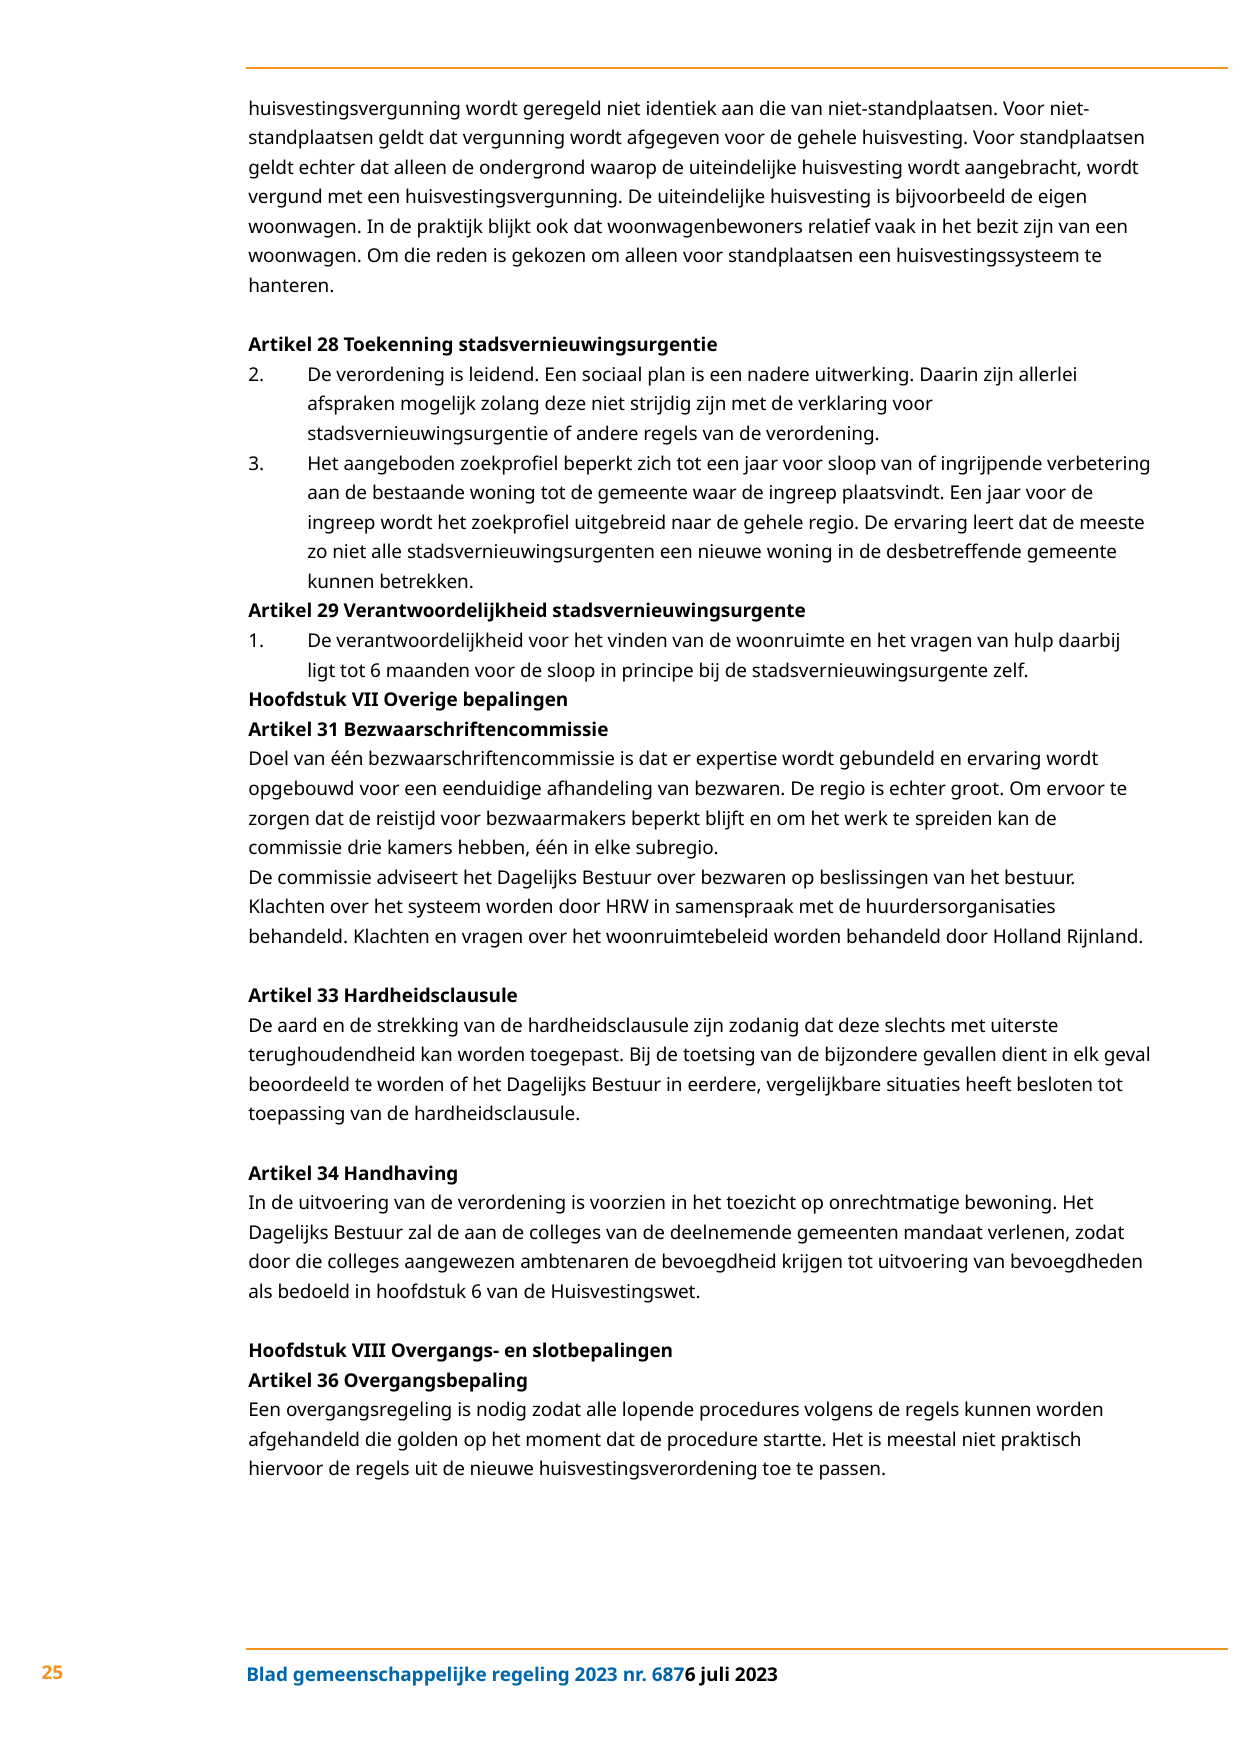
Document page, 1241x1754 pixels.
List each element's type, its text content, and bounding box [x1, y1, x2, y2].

text Een overgangsregeling is nodig zodat alle lopende procedures volgens de regels kunnen worden afgehandeld die golden op het moment dat de procedure startte. Het is meestal niet praktisch hiervoor de regels uit de nieuwe huisvestingsverordening toe te passen. [248, 1396, 1152, 1481]
text Artikel 29 Verantwoordelijkheid stadsvernieuwingsurgente [248, 598, 1152, 623]
text In de uitvoering van de verordening is voorzien in het toezicht op onrechtmatige bewoning. Het Dagelijks Bestuur zal de aan de colleges van de deelnemende gemeenten mandaat verlenen, zodat door die colleges aangewezen ambtenaren de bevoegdheid krijgen tot uitvoering van bevoegdheden als bedoeld in hoofdstuk 6 van de Huisvestingswet. [248, 1189, 1152, 1304]
text Artikel 34 Handhaving [248, 1160, 1152, 1186]
list De verordening is leidend. Een sociaal plan is een nadere uitwerking. Daarin zijn allerlei afspraken mogelijk zolang deze niet strijdig zijn met de verklaring voor stadsvernieuwingsurgentie of andere regels van de verordening. [248, 361, 1152, 446]
text Hoofdstuk VIII Overgangs- en slotbepalingen [248, 1337, 1152, 1363]
text huisvestingsvergunning wordt geregeld niet identiek aan die van niet-standplaatsen. Voor niet-standplaatsen geldt dat vergunning wordt afgegeven voor de gehele huisvesting. Voor standplaatsen geldt echter dat alleen de ondergrond waarop de uiteindelijke huisvesting wordt aangebracht, wordt vergund met een huisvestingsvergunning. De uiteindelijke huisvesting is bijvoorbeeld de eigen woonwagen. In de praktijk blijkt ook dat woonwagenbewoners relatief vaak in het bezit zijn van een woonwagen. Om die reden is gekozen om alleen voor standplaatsen een huisvestingssysteem te hanteren. [248, 95, 1152, 298]
text Artikel 33 Hardheidsclausule [248, 982, 1152, 1008]
list Het aangeboden zoekprofiel beperkt zich tot een jaar voor sloop van of ingrijpende verbetering aan de bestaande woning tot de gemeente waar de ingreep plaatsvindt. Een jaar voor de ingreep wordt het zoekprofiel uitgebreid naar de gehele regio. De ervaring leert dat de meeste zo niet alle stadsvernieuwingsurgenten een nieuwe woning in de desbetreffende gemeente kunnen betrekken. [248, 450, 1152, 594]
text Artikel 31 Bezwaarschriftencommissie [248, 716, 1152, 742]
picture [41, 47, 231, 172]
text De aard en de strekking van de hardheidsclausule zijn zodanig dat deze slechts met uiterste terughoudendheid kan worden toegepast. Bij de toetsing van de bijzondere gevallen dient in elk geval beoordeeld te worden of het Dagelijks Bestuur in eerdere, vergelijkbare situaties heeft besloten tot toepassing van de hardheidsclausule. [248, 1012, 1152, 1126]
text Artikel 36 Overgangsbepaling [248, 1367, 1152, 1393]
text Hoofdstuk VII Overige bepalingen [248, 686, 1152, 712]
text Artikel 28 Toekenning stadsvernieuwingsurgentie [248, 331, 1152, 357]
text De commissie adviseert het Dagelijks Bestuur over bezwaren op beslissingen van het bestuur. [248, 864, 1152, 890]
text Doel van één bezwaarschriftencommissie is dat er expertise wordt gebundeld en ervaring wordt opgebouwd voor een eenduidige afhandeling van bezwaren. De regio is echter groot. Om ervoor te zorgen dat de reistijd voor bezwaarmakers beperkt blijft en om het werk te spreiden kan de commissie drie kamers hebben, één in elke subregio. [248, 746, 1152, 860]
list De verantwoordelijkheid voor het vinden van de woonruimte en het vragen van hulp daarbij ligt tot 6 maanden voor de sloop in principe bij de stadsvernieuwingsurgente zelf. [248, 627, 1152, 683]
text Klachten over het systeem worden door HRW in samenspraak met de huurdersorganisaties behandeld. Klachten en vragen over het woonruimtebeleid worden behandeld door Holland Rijnland. [248, 893, 1152, 949]
